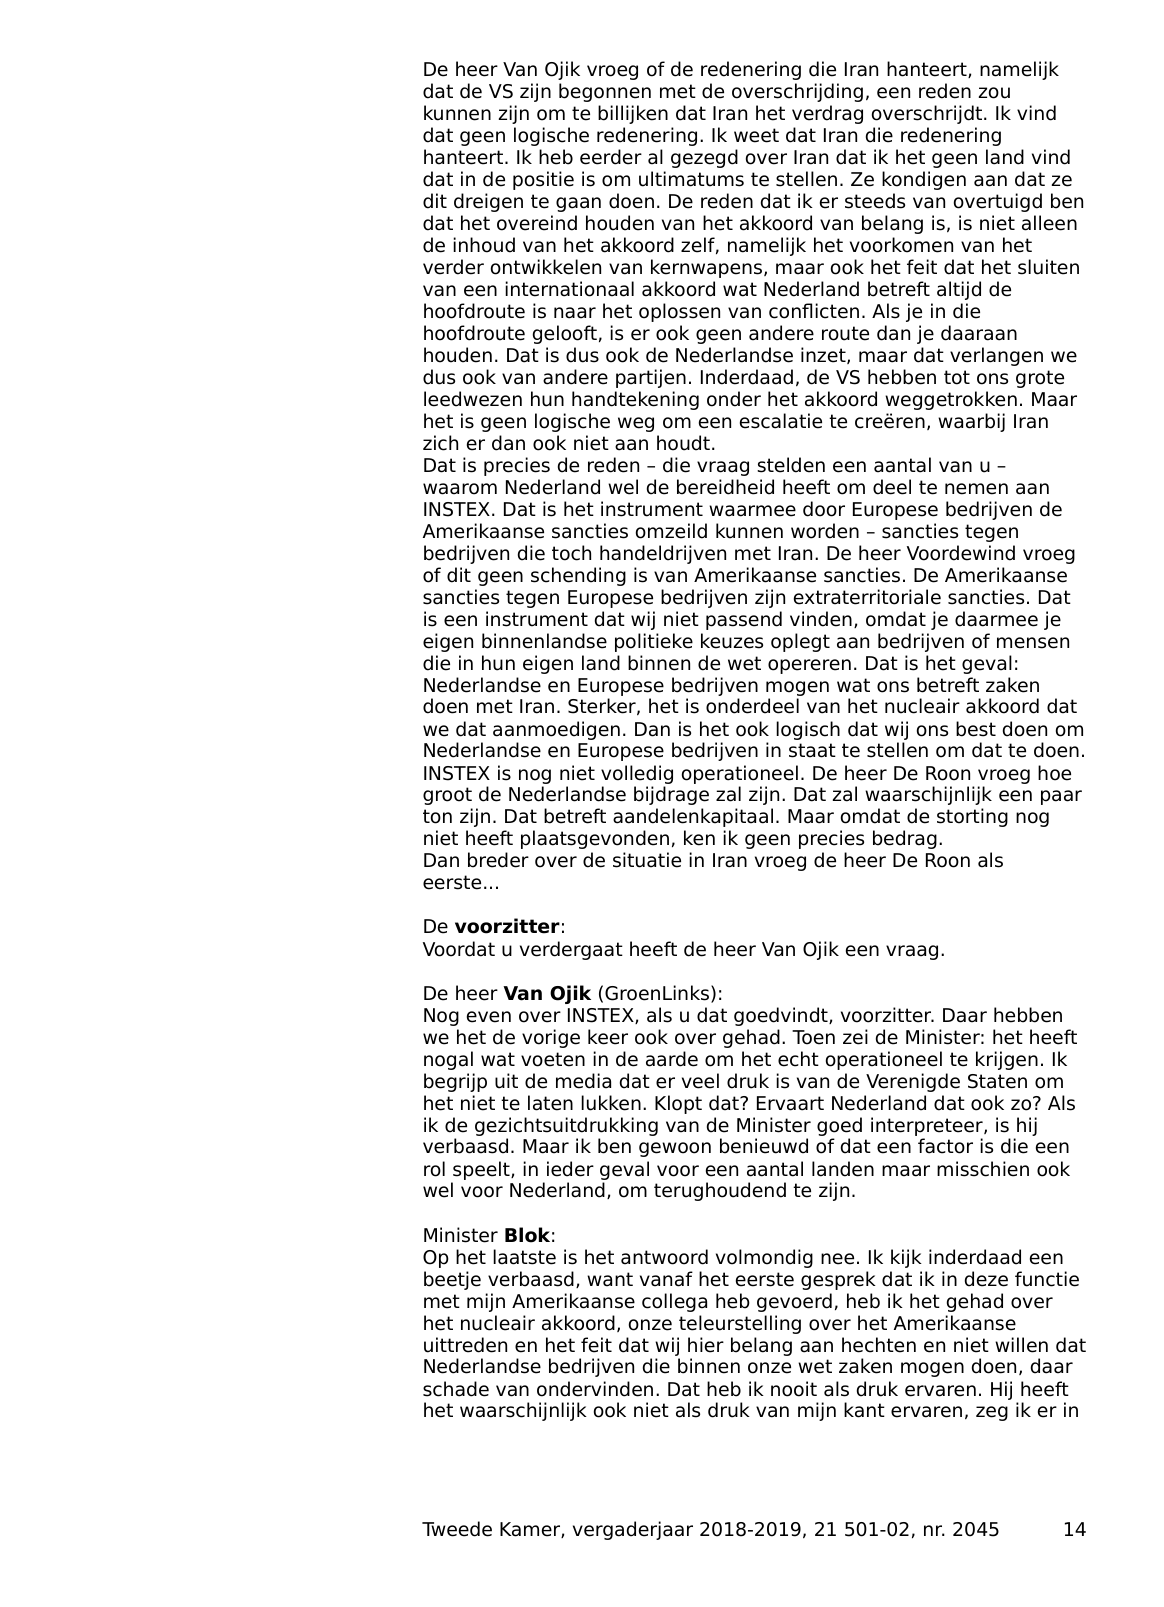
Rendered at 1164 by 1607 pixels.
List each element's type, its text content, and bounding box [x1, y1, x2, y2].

text De heer Van Ojik vroeg of de redenering die Iran hanteert, namelijk dat de VS zijn begonnen met de overschrijding, een reden zou kunnen zijn om te billijken dat Iran het verdrag overschrijdt. Ik vind dat geen logische redenering. Ik weet dat Iran die redenering hanteert. Ik heb eerder al gezegd over Iran dat ik het geen land vind dat in de positie is om ultimatums te stellen. Ze kondigen aan dat ze dit dreigen te gaan doen. De reden dat ik er steeds van overtuigd ben dat het overeind houden van het akkoord van belang is, is niet alleen de inhoud van het akkoord zelf, namelijk het voorkomen van het verder ontwikkelen van kernwapens, maar ook het feit dat het sluiten van een internationaal akkoord wat Nederland betreft altijd de hoofdroute is naar het oplossen van conflicten. Als je in die hoofdroute gelooft, is er ook geen andere route dan je daaraan houden. Dat is dus ook de Nederlandse inzet, maar dat verlangen we dus ook van andere partijen. Inderdaad, de VS hebben tot ons grote leedwezen hun handtekening onder het akkoord weggetrokken. Maar het is geen logische weg om een escalatie te creëren, waarbij Iran zich er dan ook niet aan houdt. [422, 59, 1087, 455]
text Dat is precies de reden – die vraag stelden een aantal van u – waarom Nederland wel de bereidheid heeft om deel te nemen aan INSTEX. Dat is het instrument waarmee door Europese bedrijven de Amerikaanse sancties omzeild kunnen worden – sancties tegen bedrijven die toch handeldrijven met Iran. De heer Voordewind vroeg of dit geen schending is van Amerikaanse sancties. De Amerikaanse sancties tegen Europese bedrijven zijn extraterritoriale sancties. Dat is een instrument dat wij niet passend vinden, omdat je daarmee je eigen binnenlandse politieke keuzes oplegt aan bedrijven of mensen die in hun eigen land binnen de wet opereren. Dat is het geval: Nederlandse en Europese bedrijven mogen wat ons betreft zaken doen met Iran. Sterker, het is onderdeel van het nucleair akkoord dat we dat aanmoedigen. Dan is het ook logisch dat wij ons best doen om Nederlandse en Europese bedrijven in staat te stellen om dat te doen. [422, 455, 1087, 762]
text INSTEX is nog niet volledig operationeel. De heer De Roon vroeg hoe groot de Nederlandse bijdrage zal zijn. Dat zal waarschijnlijk een paar ton zijn. Dat betreft aandelenkapitaal. Maar omdat de storting nog niet heeft plaatsgevonden, ken ik geen precies bedrag. [422, 762, 1087, 850]
text Nog even over INSTEX, als u dat goedvindt, voorzitter. Daar hebben we het de vorige keer ook over gehad. Toen zei de Minister: het heeft nogal wat voeten in de aarde om het echt operationeel te krijgen. Ik begrijp uit de media dat er veel druk is van de Verenigde Staten om het niet te laten lukken. Klopt dat? Ervaart Nederland dat ook zo? Als ik de gezichtsuitdrukking van de Minister goed interpreteer, is hij verbaasd. Maar ik ben gewoon benieuwd of dat een factor is die een rol speelt, in ieder geval voor een aantal landen maar misschien ook wel voor Nederland, om terughoudend te zijn. [422, 1004, 1087, 1202]
text Op het laatste is het antwoord volmondig nee. Ik kijk inderdaad een beetje verbaasd, want vanaf het eerste gesprek dat ik in deze functie met mijn Amerikaanse collega heb gevoerd, heb ik het gehad over het nucleair akkoord, onze teleurstelling over het Amerikaanse uittreden en het feit dat wij hier belang aan hechten en niet willen dat Nederlandse bedrijven die binnen onze wet zaken mogen doen, daar schade van ondervinden. Dat heb ik nooit als druk ervaren. Hij heeft het waarschijnlijk ook niet als druk van mijn kant ervaren, zeg ik er in [422, 1247, 1087, 1422]
text De voorzitter: [422, 916, 1087, 938]
text Minister Blok: [422, 1224, 1087, 1247]
text Dan breder over de situatie in Iran vroeg de heer De Roon als eerste... [422, 850, 1087, 894]
text De heer Van Ojik (GroenLinks): [422, 983, 1087, 1004]
text Voordat u verdergaat heeft de heer Van Ojik een vraag. [422, 938, 1087, 960]
